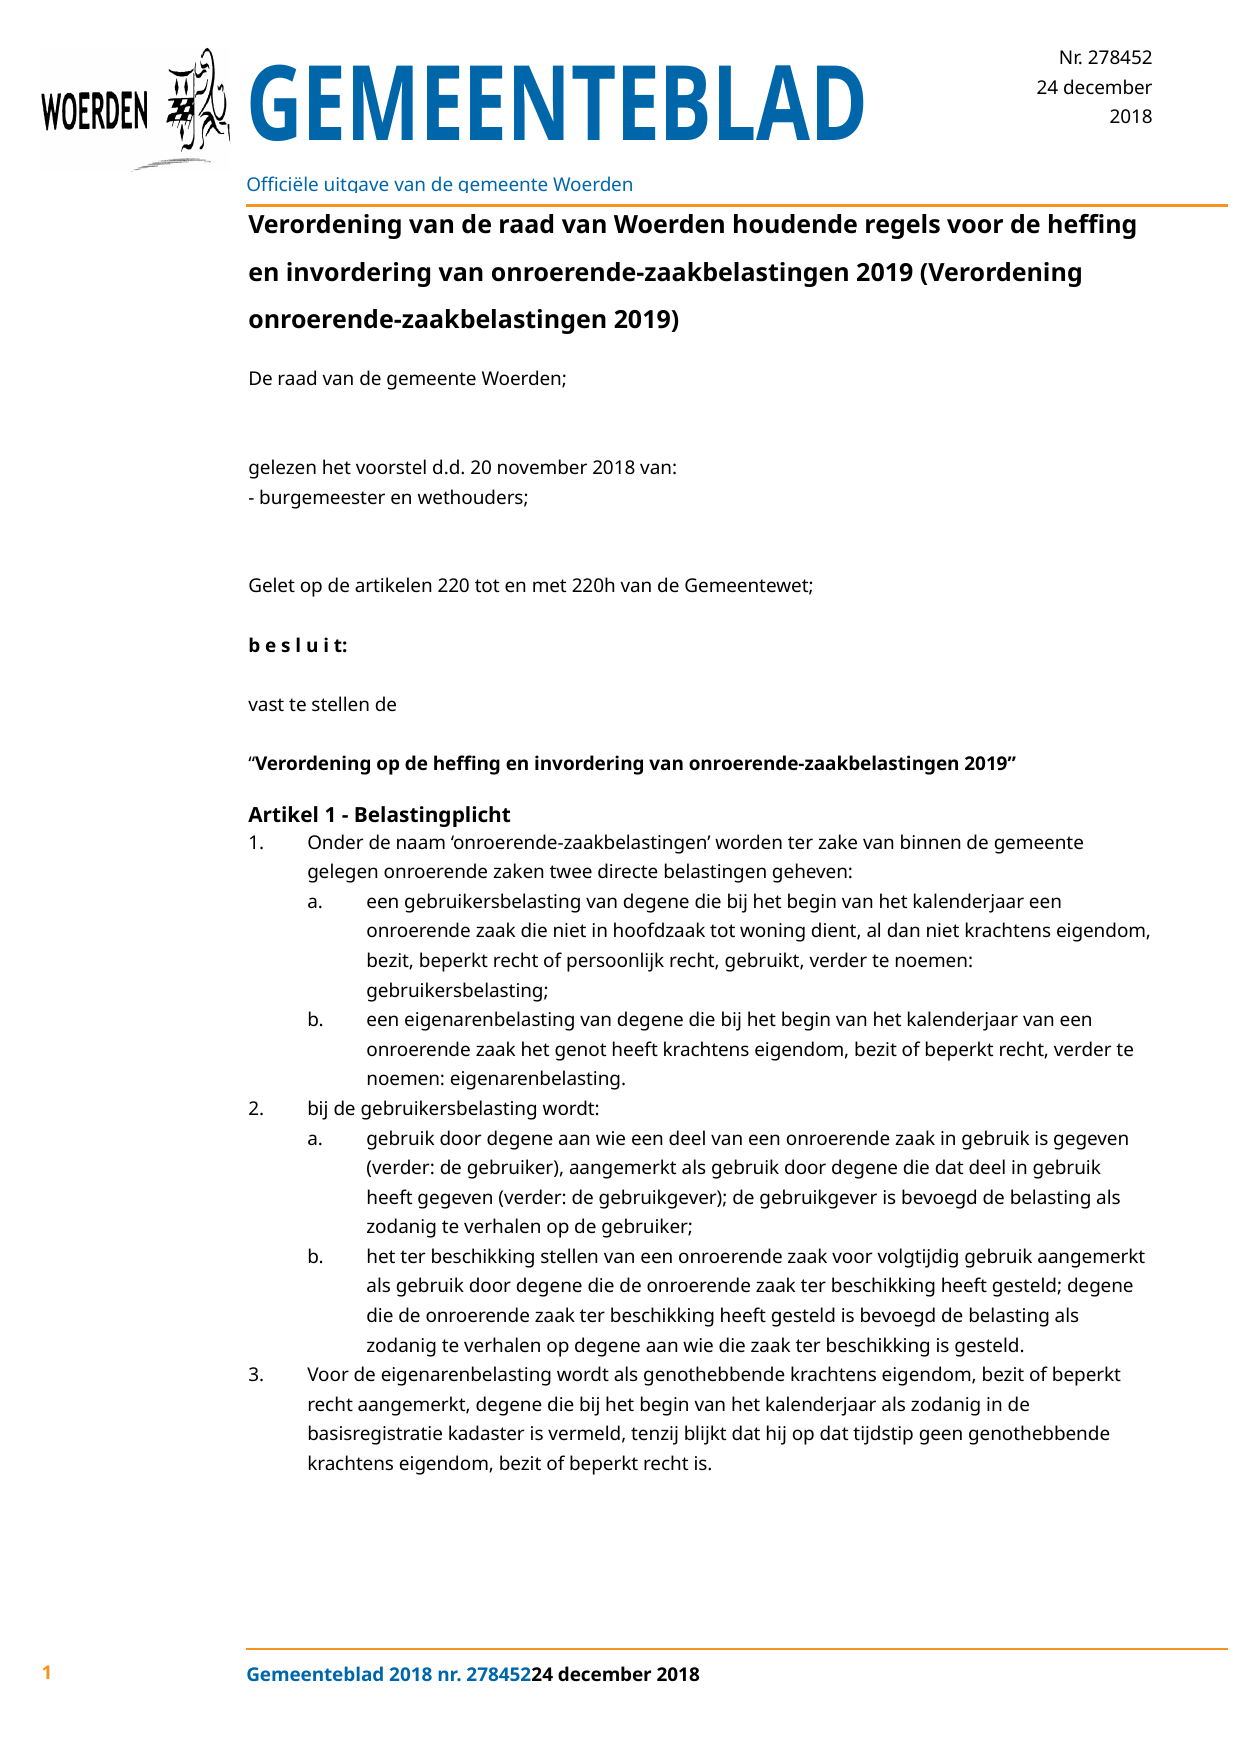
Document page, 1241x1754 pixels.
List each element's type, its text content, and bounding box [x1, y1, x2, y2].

text Gelet op de artikelen 220 tot en met 220h van de Gemeentewet; [248, 573, 1152, 598]
list het ter beschikking stellen van een onroerende zaak voor volgtijdig gebruik aangemerkt als gebruik door degene die de onroerende zaak ter beschikking heeft gesteld; degene die de onroerende zaak ter beschikking heeft gesteld is bevoegd de belasting als zodanig te verhalen op degene aan wie die zaak ter beschikking is gesteld. [307, 1243, 1152, 1358]
text “Verordening op de heffing en invordering van onroerende-zaakbelastingen 2019” [248, 750, 1152, 776]
list gebruik door degene aan wie een deel van een onroerende zaak in gebruik is gegeven (verder: de gebruiker), aangemerkt als gebruik door degene die dat deel in gebruik heeft gegeven (verder: de gebruikgever); de gebruikgever is bevoegd de belasting als zodanig te verhalen op de gebruiker; [307, 1125, 1152, 1239]
text - burgemeester en wethouders; [248, 484, 1152, 509]
text De raad van de gemeente Woerden; [248, 366, 1152, 391]
list bij de gebruikersbelasting wordt: [248, 1095, 1152, 1121]
text Artikel 1 - Belastingplicht [248, 801, 1152, 829]
text gelezen het voorstel d.d. 20 november 2018 van: [248, 454, 1152, 480]
list een eigenarenbelasting van degene die bij het begin van het kalenderjaar van een onroerende zaak het genot heeft krachtens eigendom, bezit of beperkt recht, verder te noemen: eigenarenbelasting. [307, 1006, 1152, 1091]
list een gebruikersbelasting van degene die bij het begin van het kalenderjaar een onroerende zaak die niet in hoofdzaak tot woning dient, al dan niet krachtens eigendom, bezit, beperkt recht of persoonlijk recht, gebruikt, verder te noemen: gebruikersbelasting; [307, 888, 1152, 1003]
list Onder de naam ‘onroerende-zaakbelastingen’ worden ter zake van binnen de gemeente gelegen onroerende zaken twee directe belastingen geheven: [248, 829, 1152, 884]
text vast te stellen de [248, 691, 1152, 717]
list Voor de eigenarenbelasting wordt als genothebbende krachtens eigendom, bezit of beperkt recht aangemerkt, degene die bij het begin van het kalenderjaar als zodanig in de basisregistratie kadaster is vermeld, tenzij blijkt dat hij op dat tijdstip geen genothebbende krachtens eigendom, bezit of beperkt recht is. [248, 1361, 1152, 1476]
text b e s l u i t: [248, 632, 1152, 657]
text Verordening van de raad van Woerden houdende regels voor de heffing en invordering van onroerende-zaakbelastingen 2019 (Verordening onroerende-zaakbelastingen 2019) [248, 207, 1152, 336]
picture [41, 47, 231, 172]
